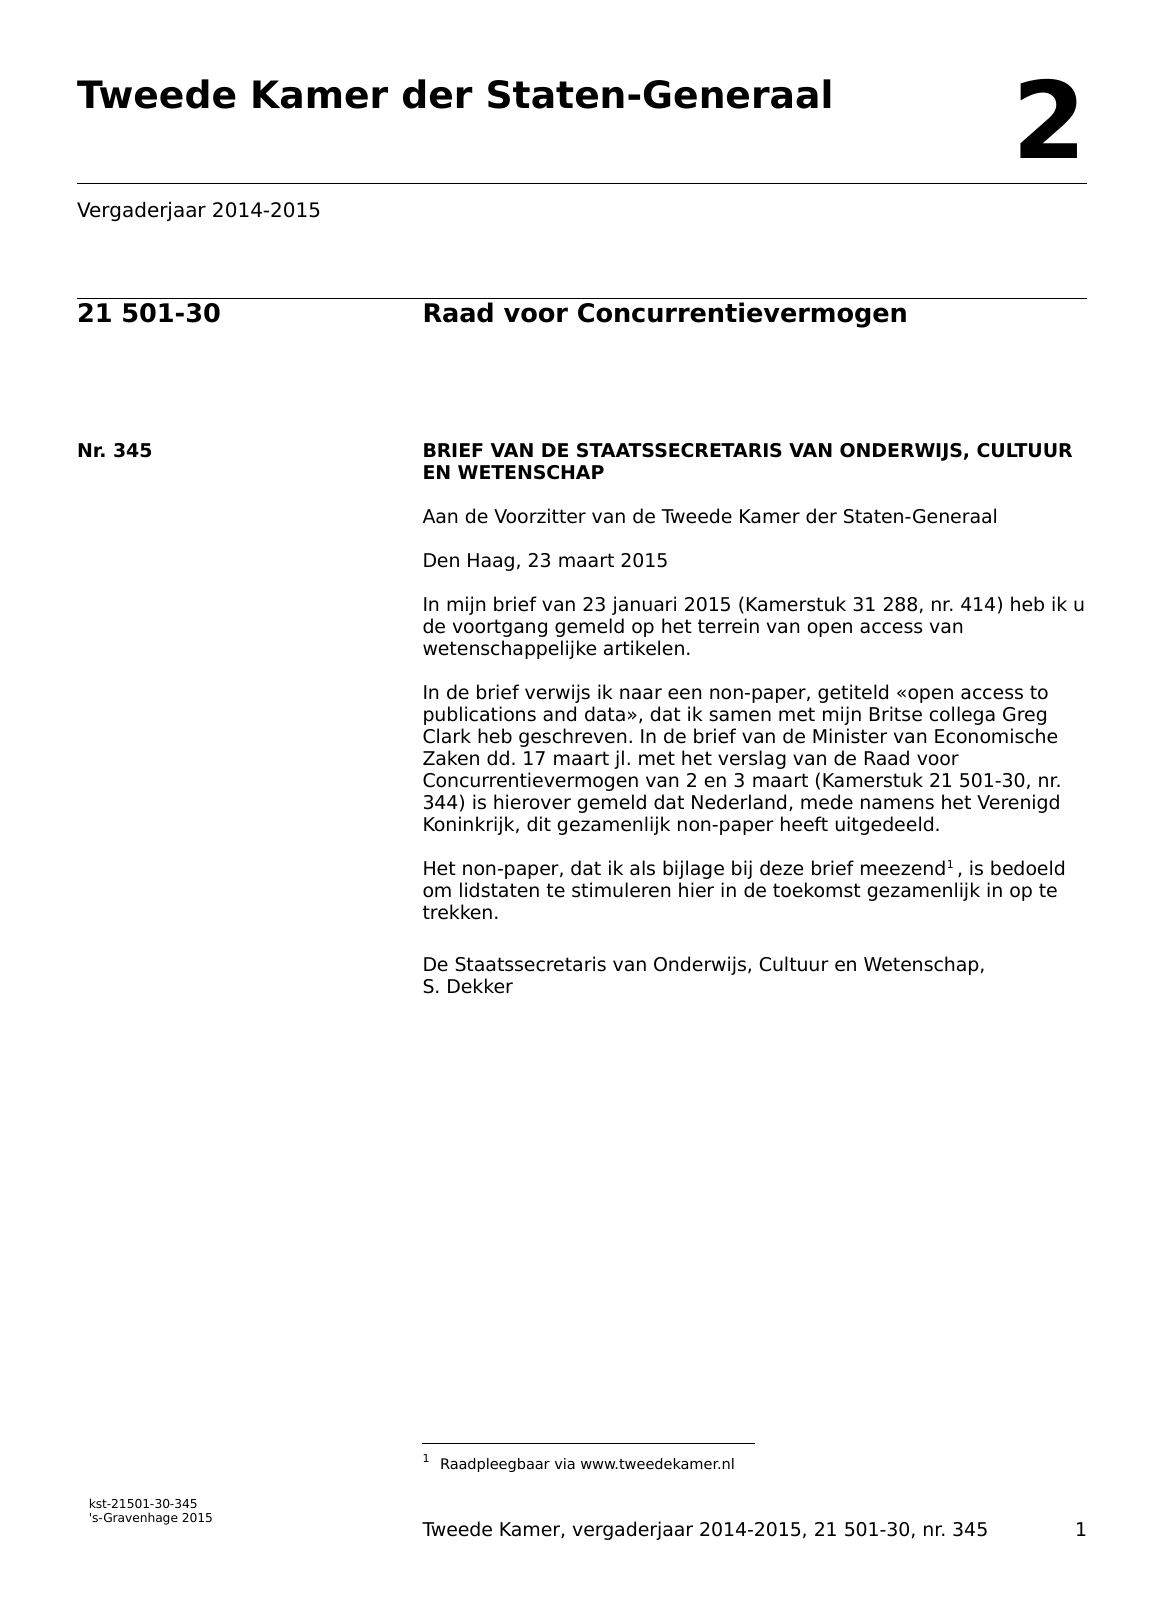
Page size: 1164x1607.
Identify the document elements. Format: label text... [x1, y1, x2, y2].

text De Staatssecretaris van Onderwijs, Cultuur en Wetenschap, S. Dekker [422, 954, 1087, 998]
text In mijn brief van 23 januari 2015 (Kamerstuk 31 288, nr. 414) heb ik u de voortgang gemeld op het terrein van open access van wetenschappelijke artikelen. [422, 594, 1087, 660]
text Aan de Voorzitter van de Tweede Kamer der Staten-Generaal [422, 506, 1087, 528]
text Het non-paper, dat ik als bijlage bij deze brief meezend, is bedoeld om lidstaten te stimuleren hier in de toekomst gezamenlijk in op te trekken. [422, 858, 1087, 924]
text Den Haag, 23 maart 2015 [422, 550, 1087, 572]
text 's-Gravenhage 2015 [88, 1511, 323, 1525]
table_cell Vergaderjaar 2014-2015 [77, 184, 1087, 298]
subtitle 21 501-30 Raad voor Concurrentievermogen [77, 299, 1087, 329]
subtitle Nr. 345 BRIEF VAN DE STAATSSECRETARIS VAN ONDERWIJS, CULTUUR EN WETENSCHAP [77, 440, 1087, 484]
text Raadpleegbaar via www.tweedekamer.nl [422, 1452, 1087, 1474]
text In de brief verwijs ik naar een non-paper, getiteld «open access to publications and data», dat ik samen met mijn Britse collega Greg Clark heb geschreven. In de brief van de Minister van Economische Zaken dd. 17 maart jl. met het verslag van de Raad voor Concurrentievermogen van 2 en 3 maart (Kamerstuk 21 501-30, nr. 344) is hierover gemeld dat Nederland, mede namens het Verenigd Koninkrijk, dit gezamenlijk non-paper heeft uitgedeeld. [422, 682, 1087, 836]
text kst-21501-30-345 [88, 1497, 323, 1511]
table_header 2 [886, 59, 1087, 183]
table_header Tweede Kamer der Staten-Generaal [77, 59, 886, 183]
